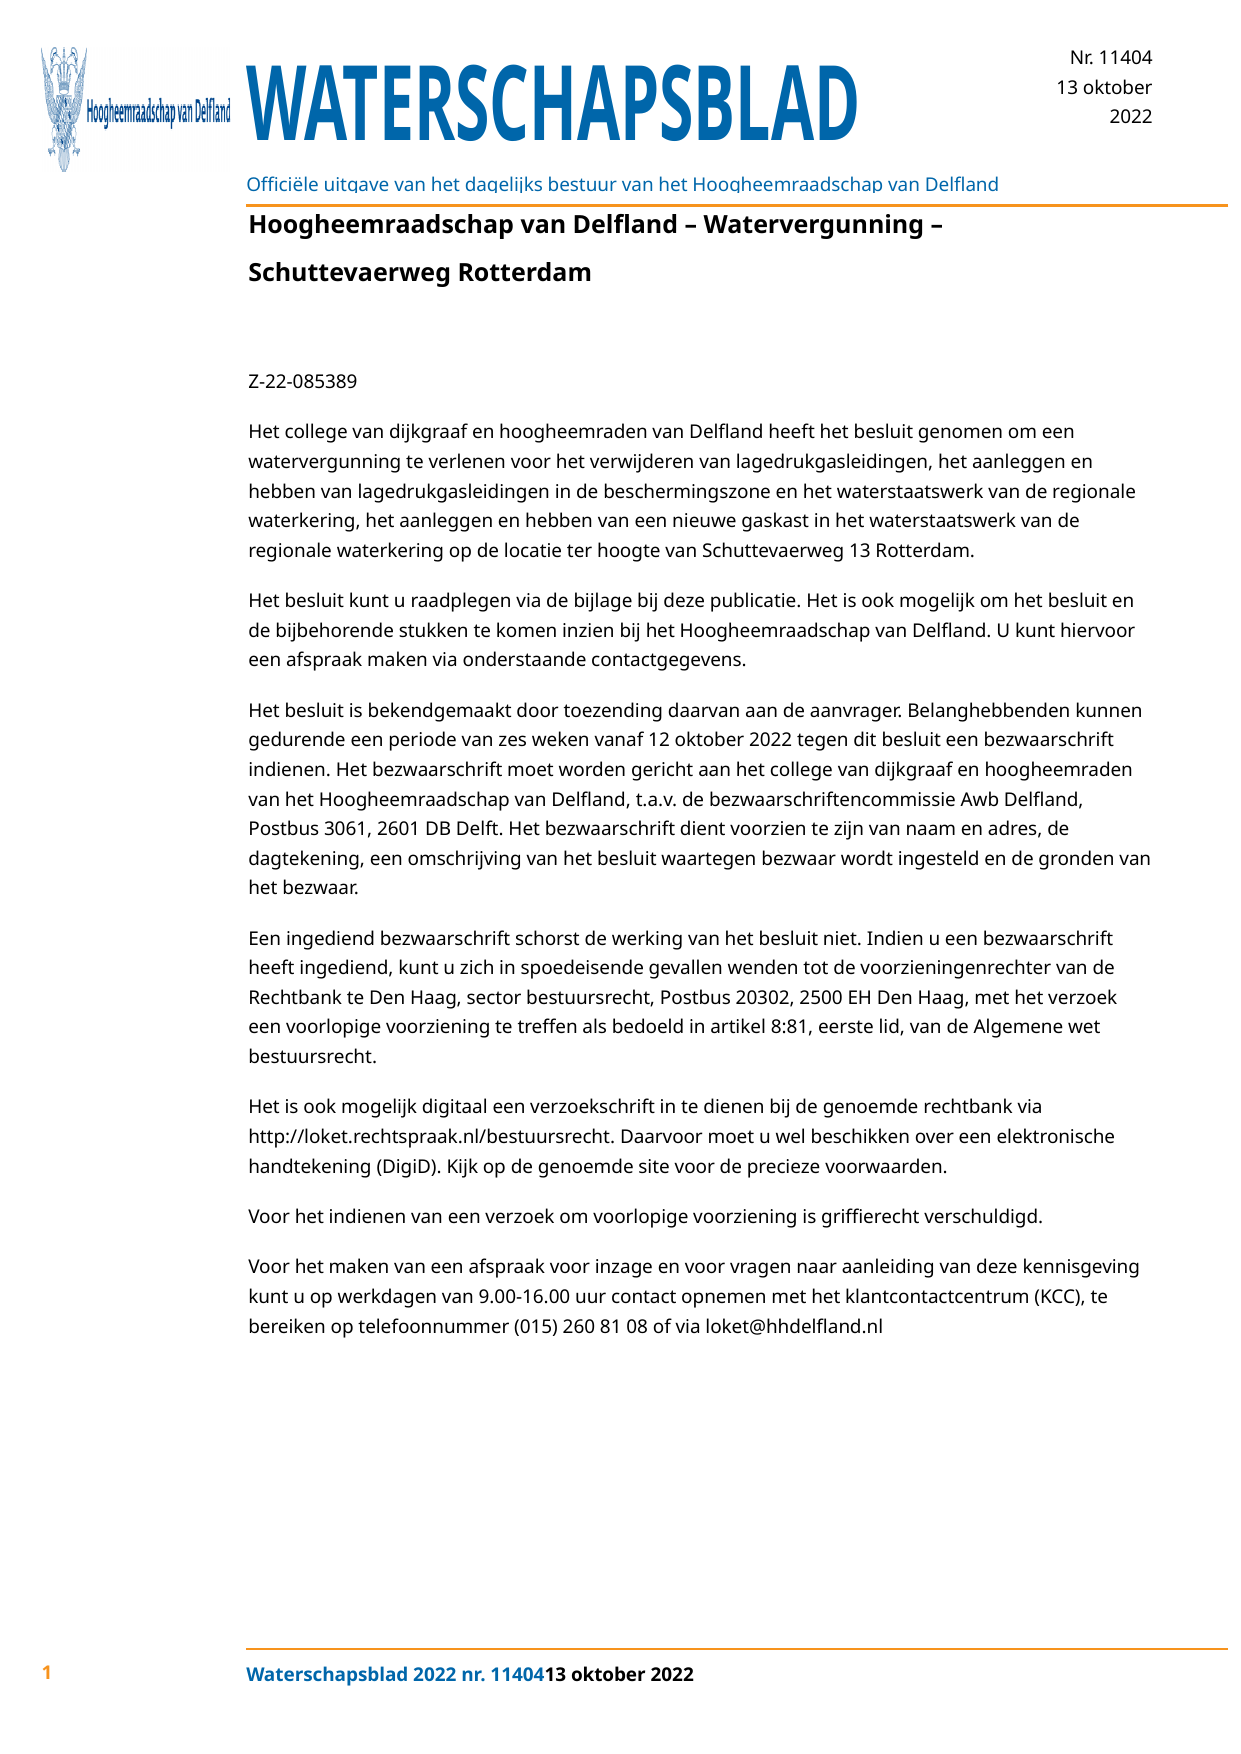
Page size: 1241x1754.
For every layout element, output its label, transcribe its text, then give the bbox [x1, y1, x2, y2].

text Hoogheemraadschap van Delfland – Watervergunning – Schuttevaerweg Rotterdam [248, 207, 1152, 288]
text Het besluit is bekendgemaakt door toezending daarvan aan de aanvrager. Belanghebbenden kunnen gedurende een periode van zes weken vanaf 12 oktober 2022 tegen dit besluit een bezwaarschrift indienen. Het bezwaarschrift moet worden gericht aan het college van dijkgraaf en hoogheemraden van het Hoogheemraadschap van Delfland, t.a.v. de bezwaarschriftencommissie Awb Delfland, Postbus 3061, 2601 DB Delft. Het bezwaarschrift dient voorzien te zijn van naam en adres, de dagtekening, een omschrijving van het besluit waartegen bezwaar wordt ingesteld en de gronden van het bezwaar. [248, 697, 1152, 900]
text Het college van dijkgraaf en hoogheemraden van Delfland heeft het besluit genomen om een watervergunning te verlenen voor het verwijderen van lagedrukgasleidingen, het aanleggen en hebben van lagedrukgasleidingen in de beschermingszone en het waterstaatswerk van de regionale waterkering, het aanleggen en hebben van een nieuwe gaskast in het waterstaatswerk van de regionale waterkering op de locatie ter hoogte van Schuttevaerweg 13 Rotterdam. [248, 419, 1152, 563]
text Het besluit kunt u raadplegen via de bijlage bij deze publicatie. Het is ook mogelijk om het besluit en de bijbehorende stukken te komen inzien bij het Hoogheemraadschap van Delfland. U kunt hiervoor een afspraak maken via onderstaande contactgegevens. [248, 587, 1152, 672]
text Z-22-085389 [248, 368, 1152, 394]
text Voor het maken van een afspraak voor inzage en voor vragen naar aanleiding van deze kennisgeving kunt u op werkdagen van 9.00-16.00 uur contact opnemen met het klantcontactcentrum (KCC), te bereiken op telefoonnummer (015) 260 81 08 of via loket@hhdelfland.nl [248, 1254, 1152, 1339]
text Het is ook mogelijk digitaal een verzoekschrift in te dienen bij de genoemde rechtbank via http://loket.rechtspraak.nl/bestuursrecht. Daarvoor moet u wel beschikken over een elektronische handtekening (DigiD). Kijk op de genoemde site voor de precieze voorwaarden. [248, 1094, 1152, 1179]
picture [41, 47, 231, 172]
text Voor het indienen van een verzoek om voorlopige voorziening is griffierecht verschuldigd. [248, 1203, 1152, 1229]
text Een ingediend bezwaarschrift schorst de werking van het besluit niet. Indien u een bezwaarschrift heeft ingediend, kunt u zich in spoedeisende gevallen wenden tot de voorzieningenrechter van de Rechtbank te Den Haag, sector bestuursrecht, Postbus 20302, 2500 EH Den Haag, met het verzoek een voorlopige voorziening te treffen als bedoeld in artikel 8:81, eerste lid, van de Algemene wet bestuursrecht. [248, 925, 1152, 1069]
